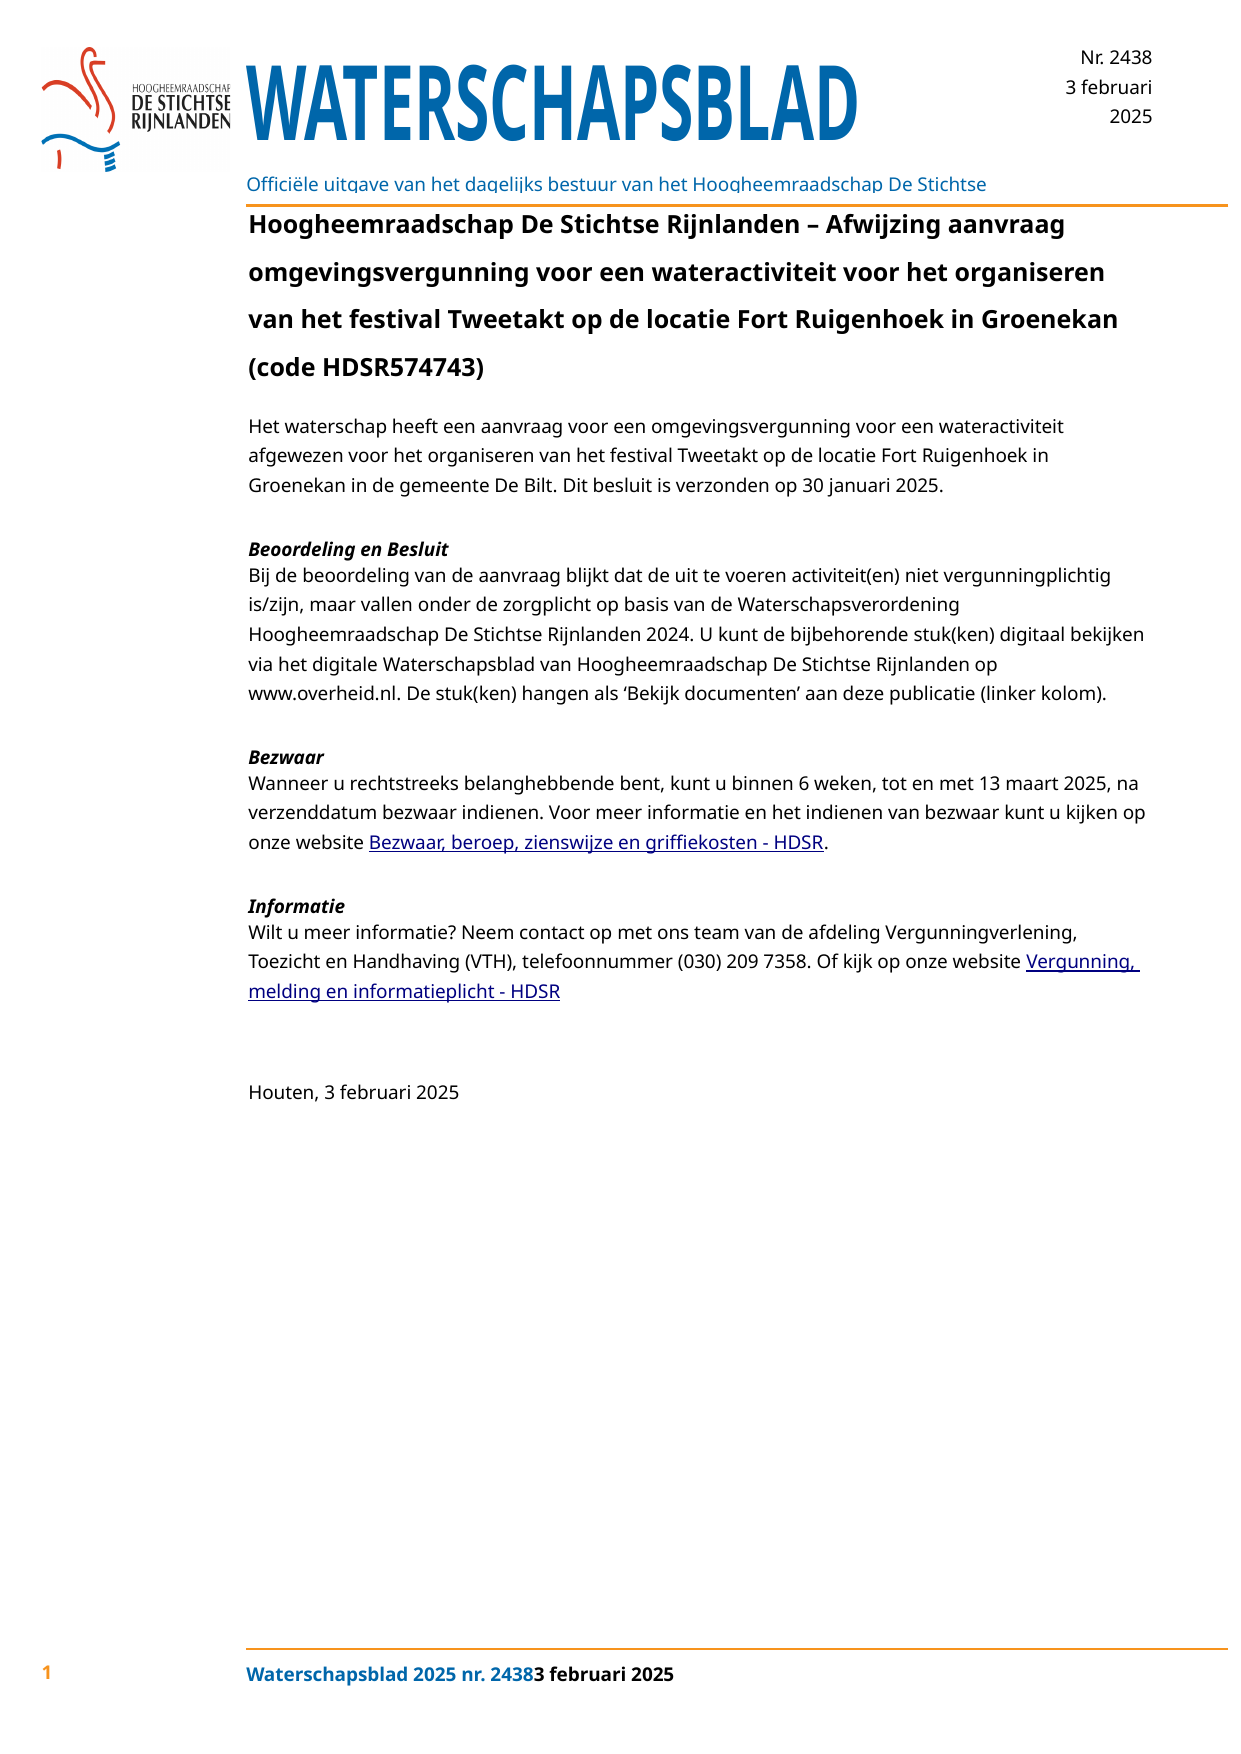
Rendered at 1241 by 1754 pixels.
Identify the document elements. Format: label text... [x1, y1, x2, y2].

text Informatie [248, 893, 1152, 919]
text Hoogheemraadschap De Stichtse Rijnlanden – Afwijzing aanvraag omgevingsvergunning voor een wateractiviteit voor het organiseren van het festival Tweetakt op de locatie Fort Ruigenhoek in Groenekan (code HDSR574743) [248, 207, 1152, 384]
text Bij de beoordeling van de aanvraag blijkt dat de uit te voeren activiteit(en) niet vergunningplichtig is/zijn, maar vallen onder de zorgplicht op basis van de Waterschapsverordening Hoogheemraadschap De Stichtse Rijnlanden 2024. U kunt de bijbehorende stuk(ken) digitaal bekijken via het digitale Waterschapsblad van Hoogheemraadschap De Stichtse Rijnlanden op www.overheid.nl. De stuk(ken) hangen als ‘Bekijk documenten’ aan deze publicatie (linker kolom). [248, 562, 1152, 706]
text Wilt u meer informatie? Neem contact op met ons team van de afdeling Vergunningverlening, Toezicht en Handhaving (VTH), telefoonnummer (030) 209 7358. Of kijk op onze website Vergunning, melding en informatieplicht - HDSR [248, 919, 1152, 1004]
picture [41, 47, 231, 172]
text Bezwaar [248, 744, 1152, 770]
text Houten, 3 februari 2025 [248, 1079, 1152, 1104]
text Wanneer u rechtstreeks belanghebbende bent, kunt u binnen 6 weken, tot en met 13 maart 2025, na verzenddatum bezwaar indienen. Voor meer informatie en het indienen van bezwaar kunt u kijken op onze website Bezwaar, beroep, zienswijze en griffiekosten - HDSR. [248, 770, 1152, 855]
text Het waterschap heeft een aanvraag voor een omgevingsvergunning voor een wateractiviteit afgewezen voor het organiseren van het festival Tweetakt op de locatie Fort Ruigenhoek in Groenekan in de gemeente De Bilt. Dit besluit is verzonden op 30 januari 2025. [248, 413, 1152, 498]
text Beoordeling en Besluit [248, 536, 1152, 562]
